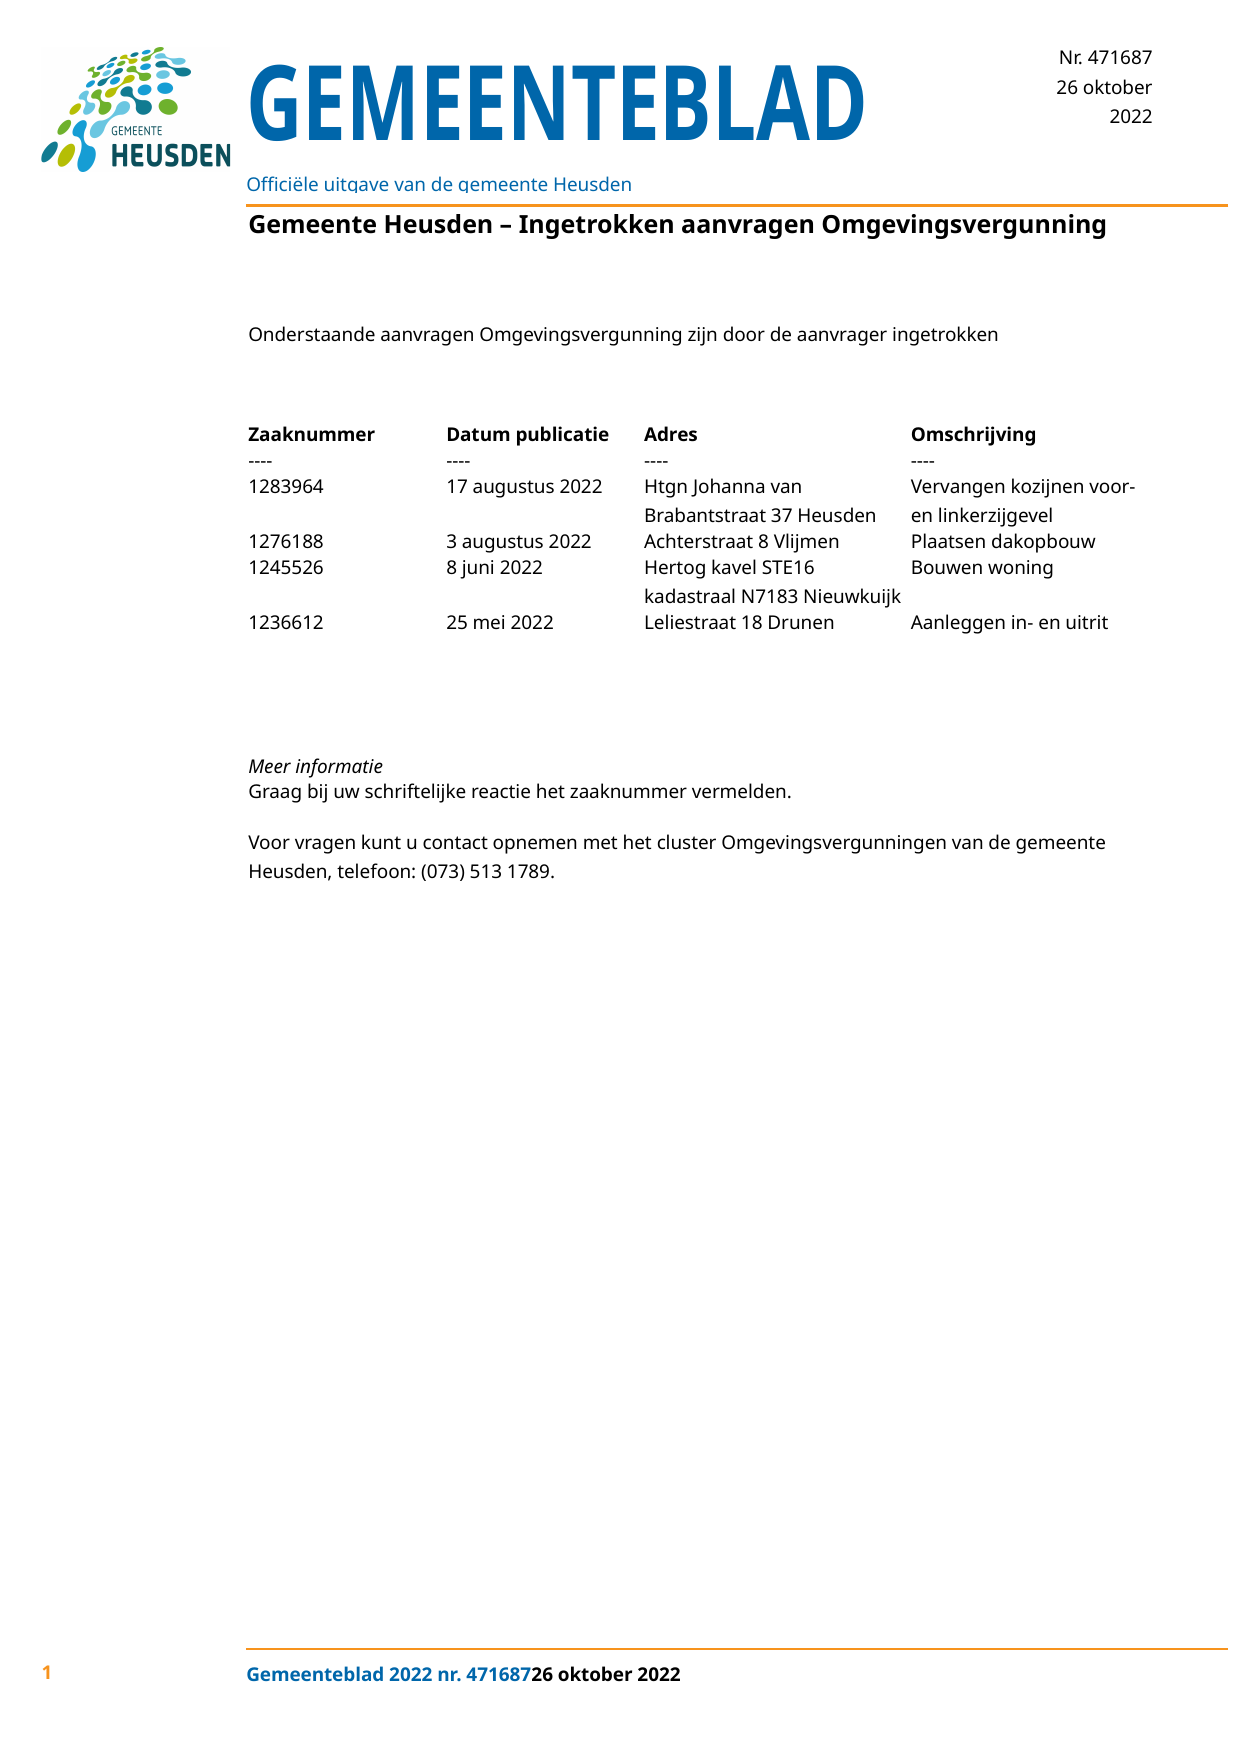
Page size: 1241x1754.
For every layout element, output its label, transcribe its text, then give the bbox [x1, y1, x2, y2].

table_header Omschrijving [911, 422, 1152, 447]
table_cell Htgn Johanna van Brabantstraat 37 Heusden [644, 473, 911, 528]
table_cell Aanleggen in- en uitrit [911, 610, 1152, 635]
table_cell Achterstraat 8 Vlijmen [644, 529, 911, 554]
table_cell Leliestraat 18 Drunen [644, 610, 911, 635]
picture [41, 47, 231, 172]
text Gemeente Heusden – Ingetrokken aanvragen Omgevingsvergunning [248, 207, 1152, 241]
text Meer informatie [248, 753, 1152, 778]
table_header Datum publicatie [446, 422, 644, 447]
table_cell ---- [644, 448, 911, 473]
table_header Adres [644, 422, 911, 447]
table_cell Vervangen kozijnen voor- en linkerzijgevel [911, 473, 1152, 528]
table_cell ---- [248, 448, 446, 473]
table_cell 25 mei 2022 [446, 610, 644, 635]
table_cell 1245526 [248, 554, 446, 609]
table_header Zaaknummer [248, 422, 446, 447]
table_cell 1276188 [248, 529, 446, 554]
text Onderstaande aanvragen Omgevingsvergunning zijn door de aanvrager ingetrokken [248, 321, 1152, 346]
text Graag bij uw schriftelijke reactie het zaaknummer vermelden. [248, 778, 1152, 804]
text Voor vragen kunt u contact opnemen met het cluster Omgevingsvergunningen van de gemeente Heusden, telefoon: (073) 513 1789. [248, 829, 1152, 884]
table_cell 1236612 [248, 610, 446, 635]
table_cell 17 augustus 2022 [446, 473, 644, 528]
table_cell Hertog kavel STE16 kadastraal N7183 Nieuwkuijk [644, 554, 911, 609]
table_cell ---- [911, 448, 1152, 473]
table_cell Plaatsen dakopbouw [911, 529, 1152, 554]
table_cell 3 augustus 2022 [446, 529, 644, 554]
table_cell Bouwen woning [911, 554, 1152, 609]
table_cell ---- [446, 448, 644, 473]
table_cell 1283964 [248, 473, 446, 528]
table_cell 8 juni 2022 [446, 554, 644, 609]
